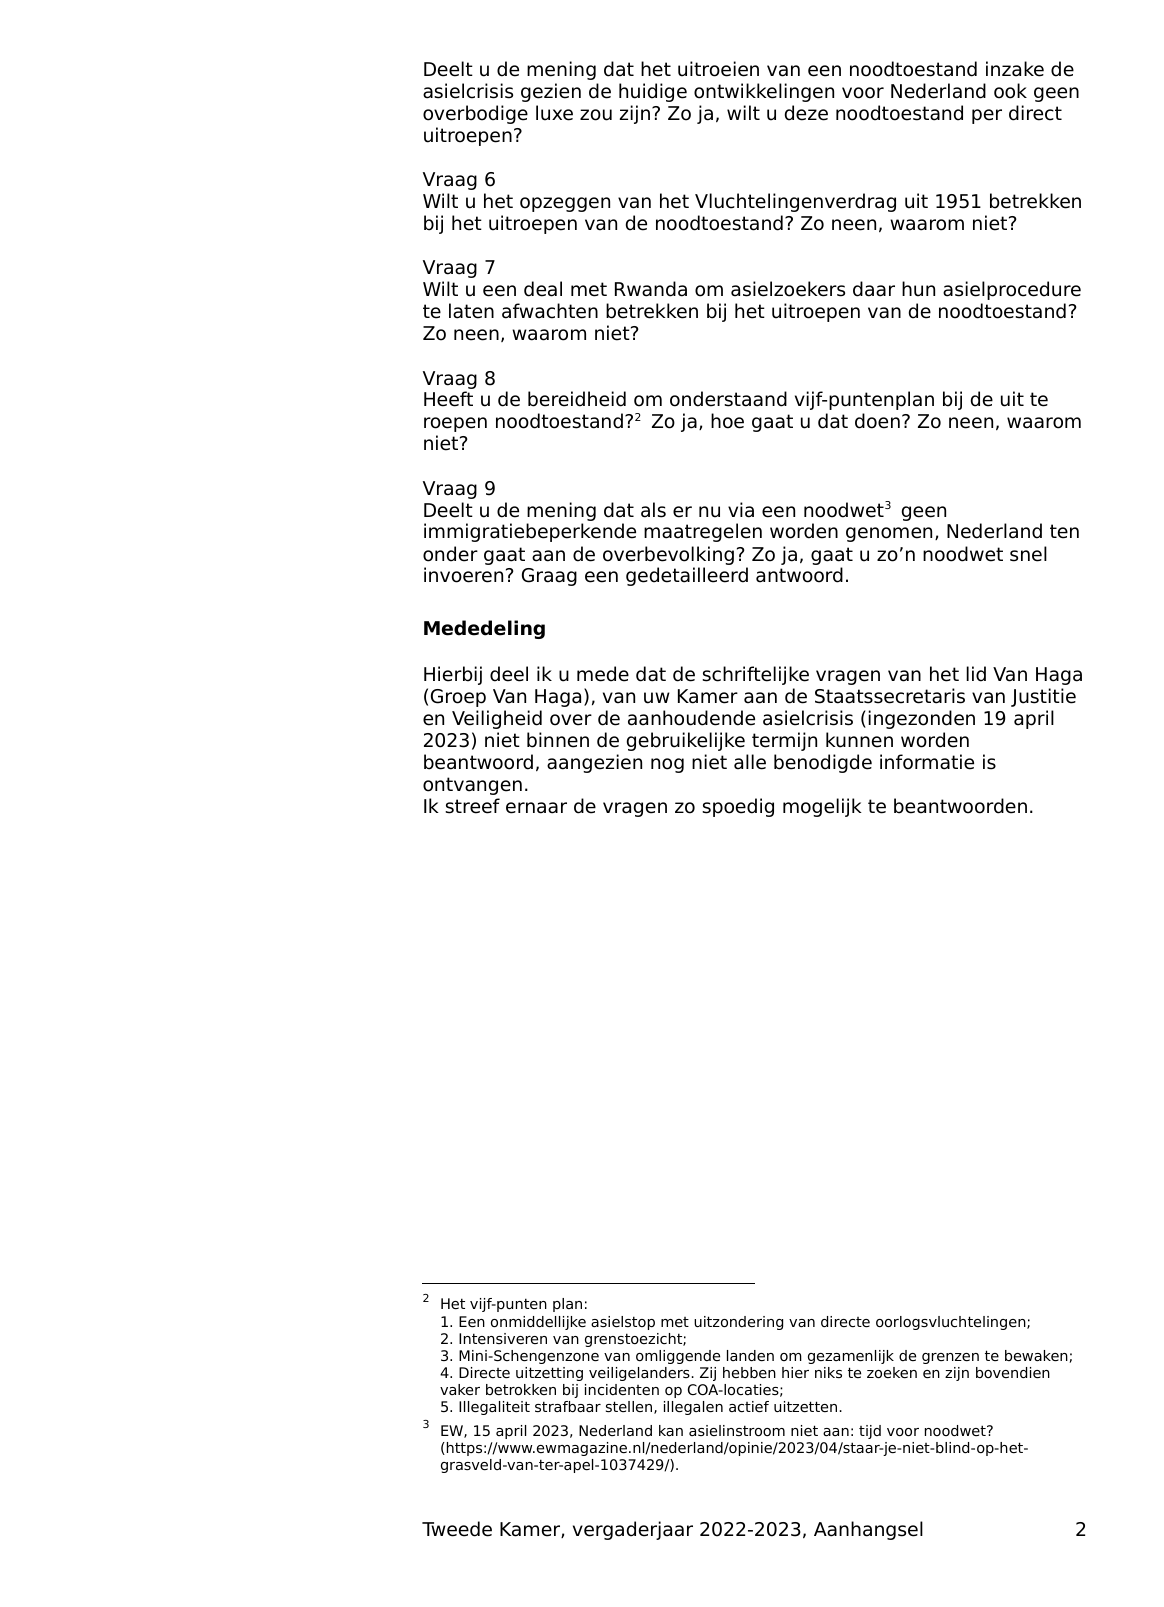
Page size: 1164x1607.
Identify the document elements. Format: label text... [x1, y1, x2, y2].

text 1. Een onmiddellijke asielstop met uitzondering van directe oorlogsvluchtelingen; [440, 1314, 1087, 1331]
subtitle Mededeling [422, 617, 1087, 639]
text Hierbij deel ik u mede dat de schriftelijke vragen van het lid Van Haga (Groep Van Haga), van uw Kamer aan de Staatssecretaris van Justitie en Veiligheid over de aanhoudende asielcrisis (ingezonden 19 april 2023) niet binnen de gebruikelijke termijn kunnen worden beantwoord, aangezien nog niet alle benodigde informatie is ontvangen. [422, 664, 1087, 796]
text 2. Intensiveren van grenstoezicht; [440, 1331, 1087, 1348]
text Deelt u de mening dat het uitroeien van een noodtoestand inzake de asielcrisis gezien de huidige ontwikkelingen voor Nederland ook geen overbodige luxe zou zijn? Zo ja, wilt u deze noodtoestand per direct uitroepen? [422, 59, 1087, 147]
text Heeft u de bereidheid om onderstaand vijf-puntenplan bij de uit te roepen noodtoestand? Zo ja, hoe gaat u dat doen? Zo neen, waarom niet? [422, 389, 1087, 455]
text 3. Mini-Schengenzone van omliggende landen om gezamenlijk de grenzen te bewaken; [440, 1348, 1087, 1365]
text Deelt u de mening dat als er nu via een noodwet geen immigratiebeperkende maatregelen worden genomen, Nederland ten onder gaat aan de overbevolking? Zo ja, gaat u zo’n noodwet snel invoeren? Graag een gedetailleerd antwoord. [422, 499, 1087, 587]
text Wilt u een deal met Rwanda om asielzoekers daar hun asielprocedure te laten afwachten betrekken bij het uitroepen van de noodtoestand? Zo neen, waarom niet? [422, 279, 1087, 345]
text EW, 15 april 2023, Nederland kan asielinstroom niet aan: tijd voor noodwet? (https://www.ewmagazine.nl/nederland/opinie/2023/04/staar-je-niet-blind-op-het-grasveld-van-ter-apel-1037429/). [422, 1418, 1087, 1474]
text Vraag 9 [422, 477, 1087, 499]
text Vraag 7 [422, 257, 1087, 279]
text Vraag 8 [422, 367, 1087, 389]
text Het vijf-punten plan: [422, 1292, 1087, 1314]
text Ik streef ernaar de vragen zo spoedig mogelijk te beantwoorden. [422, 796, 1087, 818]
text 4. Directe uitzetting veiligelanders. Zij hebben hier niks te zoeken en zijn bovendien vaker betrokken bij incidenten op COA-locaties; [440, 1365, 1087, 1399]
text Wilt u het opzeggen van het Vluchtelingenverdrag uit 1951 betrekken bij het uitroepen van de noodtoestand? Zo neen, waarom niet? [422, 191, 1087, 235]
text Vraag 6 [422, 169, 1087, 191]
text 5. Illegaliteit strafbaar stellen, illegalen actief uitzetten. [440, 1399, 1087, 1416]
